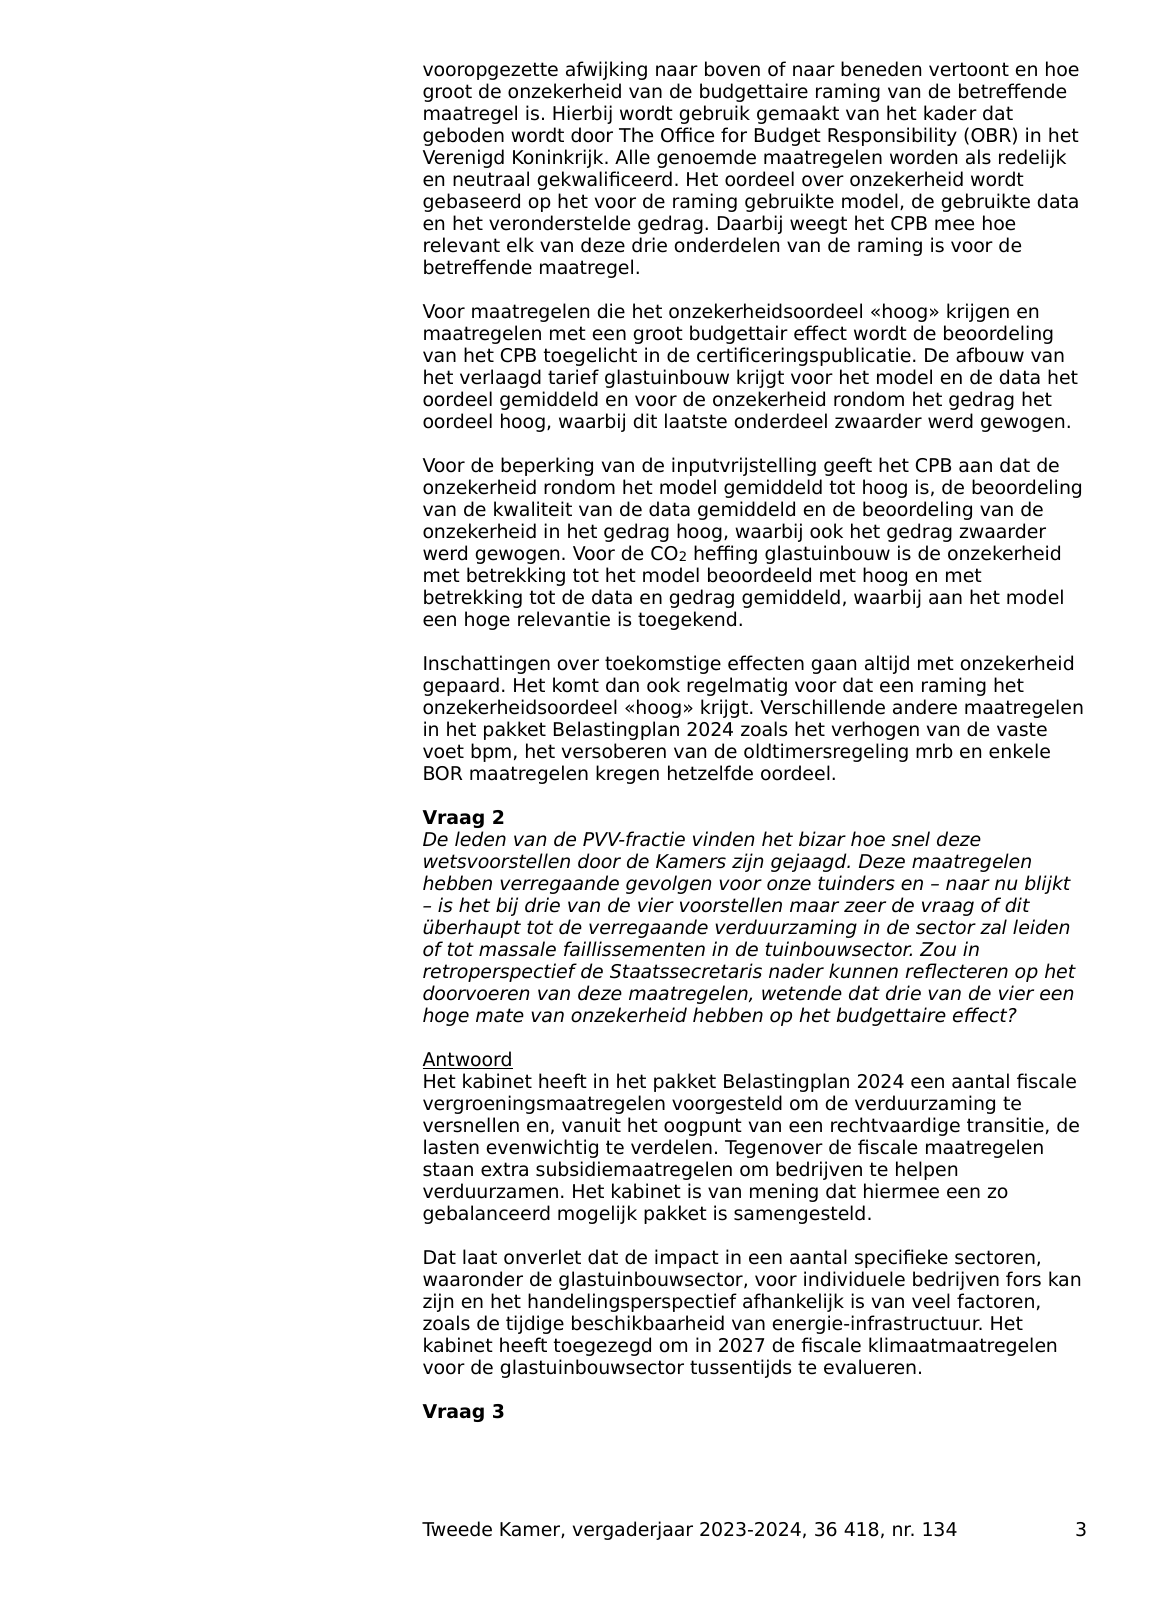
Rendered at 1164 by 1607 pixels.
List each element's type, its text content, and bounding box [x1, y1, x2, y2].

text Dat laat onverlet dat de impact in een aantal specifieke sectoren, waaronder de glastuinbouwsector, voor individuele bedrijven fors kan zijn en het handelingsperspectief afhankelijk is van veel factoren, zoals de tijdige beschikbaarheid van energie-infrastructuur. Het kabinet heeft toegezegd om in 2027 de fiscale klimaatmaatregelen voor de glastuinbouwsector tussentijds te evalueren. [422, 1247, 1087, 1379]
text Antwoord [422, 1049, 1087, 1071]
text Vraag 2 [422, 807, 1087, 829]
text Voor de beperking van de inputvrijstelling geeft het CPB aan dat de onzekerheid rondom het model gemiddeld tot hoog is, de beoordeling van de kwaliteit van de data gemiddeld en de beoordeling van de onzekerheid in het gedrag hoog, waarbij ook het gedrag zwaarder werd gewogen. Voor de CO2 heffing glastuinbouw is de onzekerheid met betrekking tot het model beoordeeld met hoog en met betrekking tot de data en gedrag gemiddeld, waarbij aan het model een hoge relevantie is toegekend. [422, 455, 1087, 631]
text Voor maatregelen die het onzekerheidsoordeel «hoog» krijgen en maatregelen met een groot budgettair effect wordt de beoordeling van het CPB toegelicht in de certificeringspublicatie. De afbouw van het verlaagd tarief glastuinbouw krijgt voor het model en de data het oordeel gemiddeld en voor de onzekerheid rondom het gedrag het oordeel hoog, waarbij dit laatste onderdeel zwaarder werd gewogen. [422, 301, 1087, 433]
text Het kabinet heeft in het pakket Belastingplan 2024 een aantal fiscale vergroeningsmaatregelen voorgesteld om de verduurzaming te versnellen en, vanuit het oogpunt van een rechtvaardige transitie, de lasten evenwichtig te verdelen. Tegenover de fiscale maatregelen staan extra subsidiemaatregelen om bedrijven te helpen verduurzamen. Het kabinet is van mening dat hiermee een zo gebalanceerd mogelijk pakket is samengesteld. [422, 1071, 1087, 1225]
text Inschattingen over toekomstige effecten gaan altijd met onzekerheid gepaard. Het komt dan ook regelmatig voor dat een raming het onzekerheidsoordeel «hoog» krijgt. Verschillende andere maatregelen in het pakket Belastingplan 2024 zoals het verhogen van de vaste voet bpm, het versoberen van de oldtimersregeling mrb en enkele BOR maatregelen kregen hetzelfde oordeel. [422, 653, 1087, 785]
text Vraag 3 [422, 1401, 1087, 1423]
text vooropgezette afwijking naar boven of naar beneden vertoont en hoe groot de onzekerheid van de budgettaire raming van de betreffende maatregel is. Hierbij wordt gebruik gemaakt van het kader dat geboden wordt door The Office for Budget Responsibility (OBR) in het Verenigd Koninkrijk. Alle genoemde maatregelen worden als redelijk en neutraal gekwalificeerd. Het oordeel over onzekerheid wordt gebaseerd op het voor de raming gebruikte model, de gebruikte data en het veronderstelde gedrag. Daarbij weegt het CPB mee hoe relevant elk van deze drie onderdelen van de raming is voor de betreffende maatregel. [422, 59, 1087, 279]
text De leden van de PVV-fractie vinden het bizar hoe snel deze wetsvoorstellen door de Kamers zijn gejaagd. Deze maatregelen hebben verregaande gevolgen voor onze tuinders en – naar nu blijkt – is het bij drie van de vier voorstellen maar zeer de vraag of dit überhaupt tot de verregaande verduurzaming in de sector zal leiden of tot massale faillissementen in de tuinbouwsector. Zou in retroperspectief de Staatssecretaris nader kunnen reflecteren op het doorvoeren van deze maatregelen, wetende dat drie van de vier een hoge mate van onzekerheid hebben op het budgettaire effect? [422, 829, 1087, 1027]
